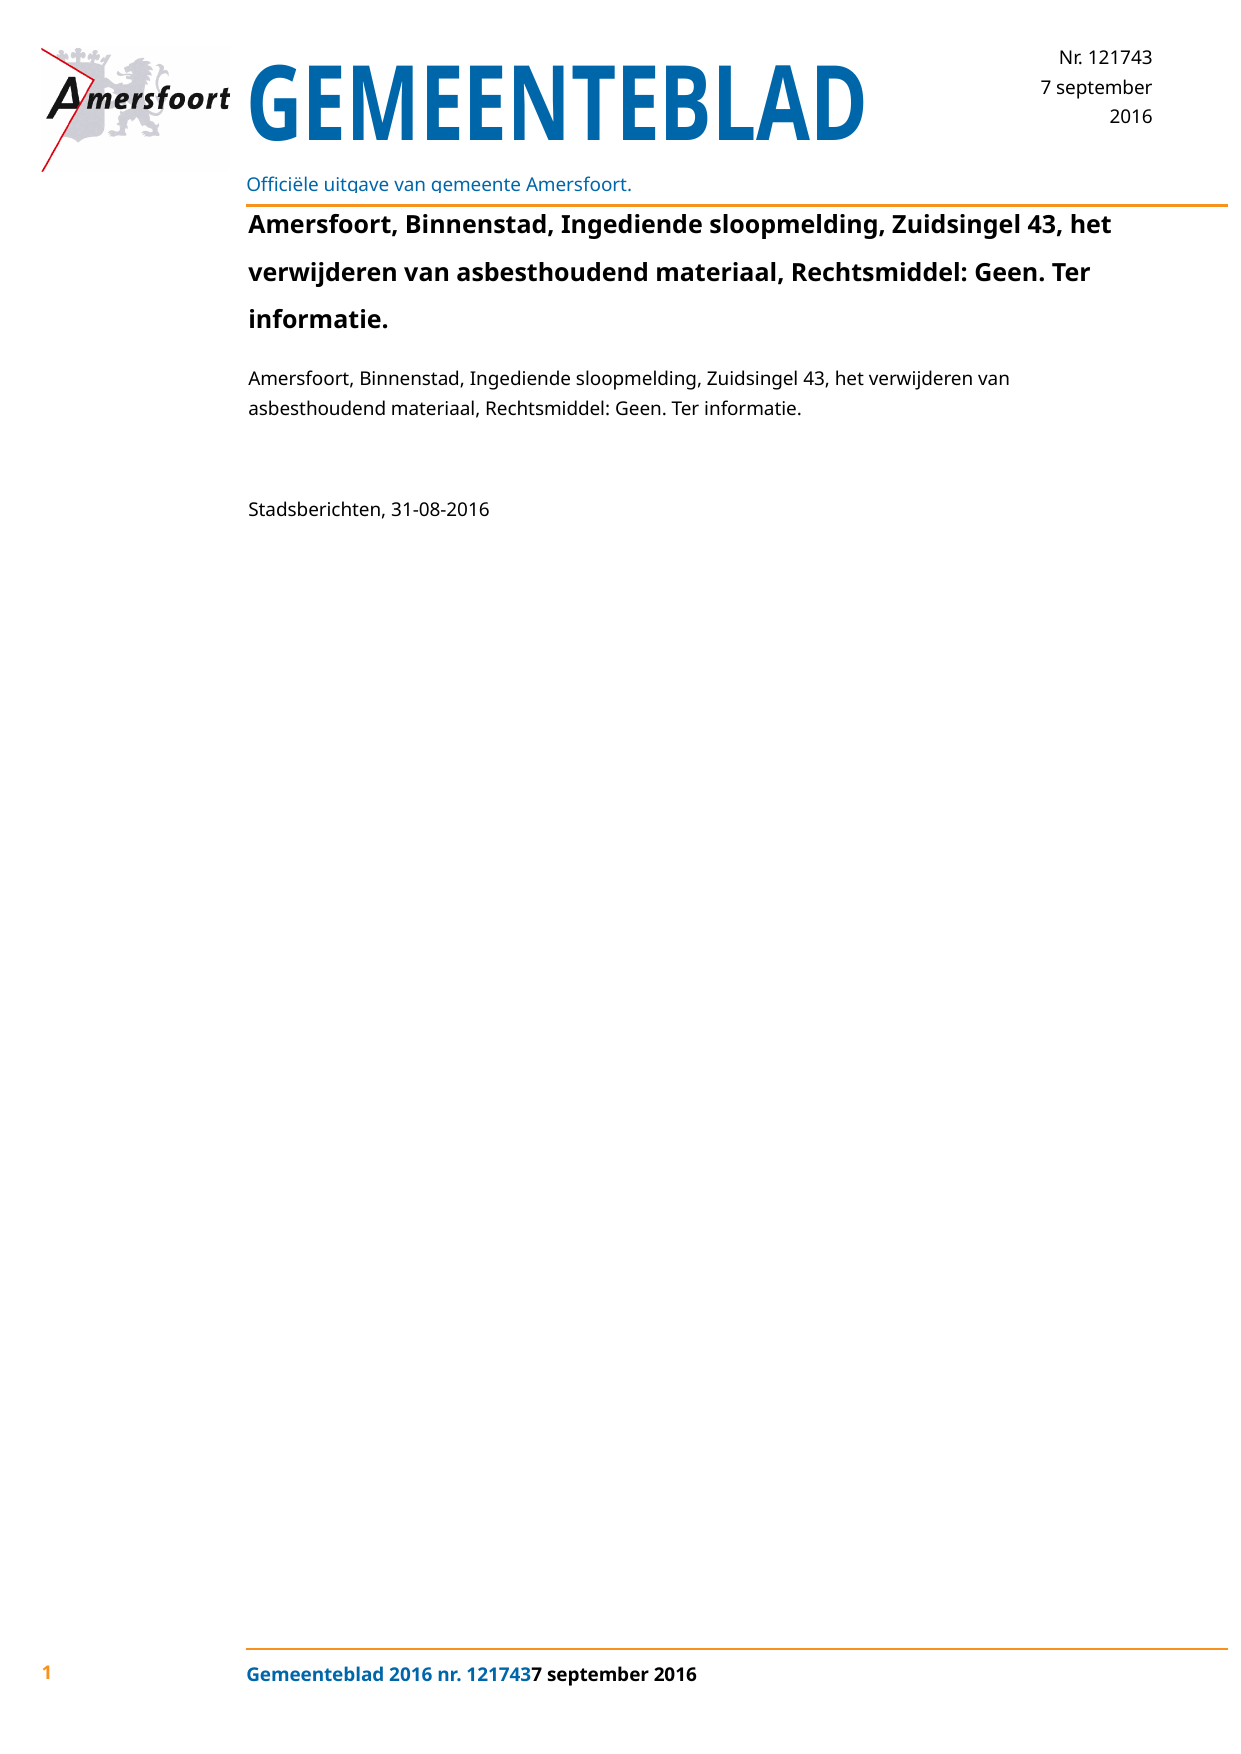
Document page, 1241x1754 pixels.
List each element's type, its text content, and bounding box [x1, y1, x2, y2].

text Amersfoort, Binnenstad, Ingediende sloopmelding, Zuidsingel 43, het verwijderen van asbesthoudend materiaal, Rechtsmiddel: Geen. Ter informatie. [248, 366, 1152, 421]
text Stadsberichten, 31-08-2016 [248, 496, 1152, 522]
text Amersfoort, Binnenstad, Ingediende sloopmelding, Zuidsingel 43, het verwijderen van asbesthoudend materiaal, Rechtsmiddel: Geen. Ter informatie. [248, 207, 1152, 336]
picture [41, 47, 231, 172]
